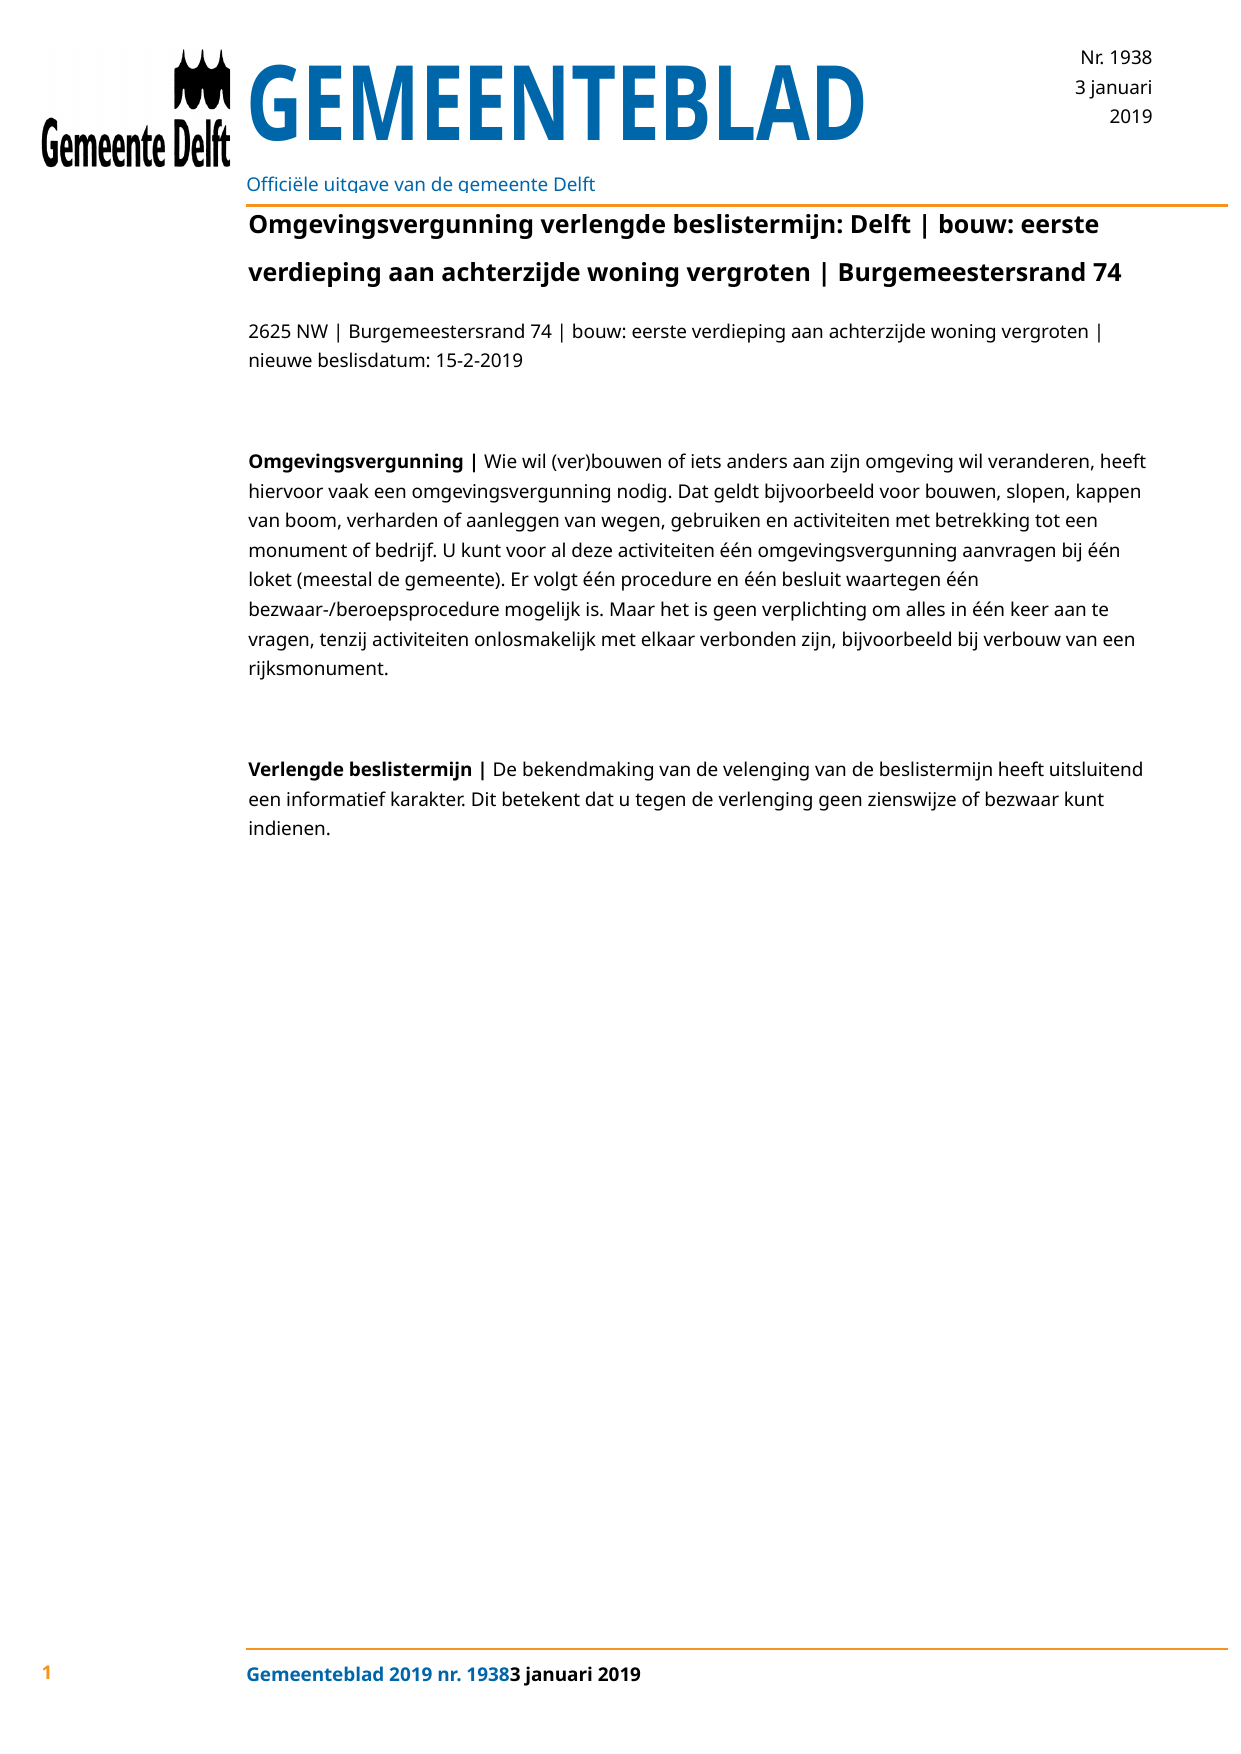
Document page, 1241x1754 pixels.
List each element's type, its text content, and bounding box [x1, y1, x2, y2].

text Omgevingsvergunning | Wie wil (ver)bouwen of iets anders aan zijn omgeving wil veranderen, heeft hiervoor vaak een omgevingsvergunning nodig. Dat geldt bijvoorbeeld voor bouwen, slopen, kappen van boom, verharden of aanleggen van wegen, gebruiken en activiteiten met betrekking tot een monument of bedrijf. U kunt voor al deze activiteiten één omgevingsvergunning aanvragen bij één loket (meestal de gemeente). Er volgt één procedure en één besluit waartegen één bezwaar-/beroepsprocedure mogelijk is. Maar het is geen verplichting om alles in één keer aan te vragen, tenzij activiteiten onlosmakelijk met elkaar verbonden zijn, bijvoorbeeld bij verbouw van een rijksmonument. [248, 448, 1152, 681]
text Verlengde beslistermijn | De bekendmaking van de velenging van de beslistermijn heeft uitsluitend een informatief karakter. Dit betekent dat u tegen de verlenging geen zienswijze of bezwaar kunt indienen. [248, 756, 1152, 841]
text Omgevingsvergunning verlengde beslistermijn: Delft | bouw: eerste verdieping aan achterzijde woning vergroten | Burgemeestersrand 74 [248, 207, 1152, 288]
text 2625 NW | Burgemeestersrand 74 | bouw: eerste verdieping aan achterzijde woning vergroten | nieuwe beslisdatum: 15-2-2019 [248, 318, 1152, 373]
picture [41, 47, 231, 172]
